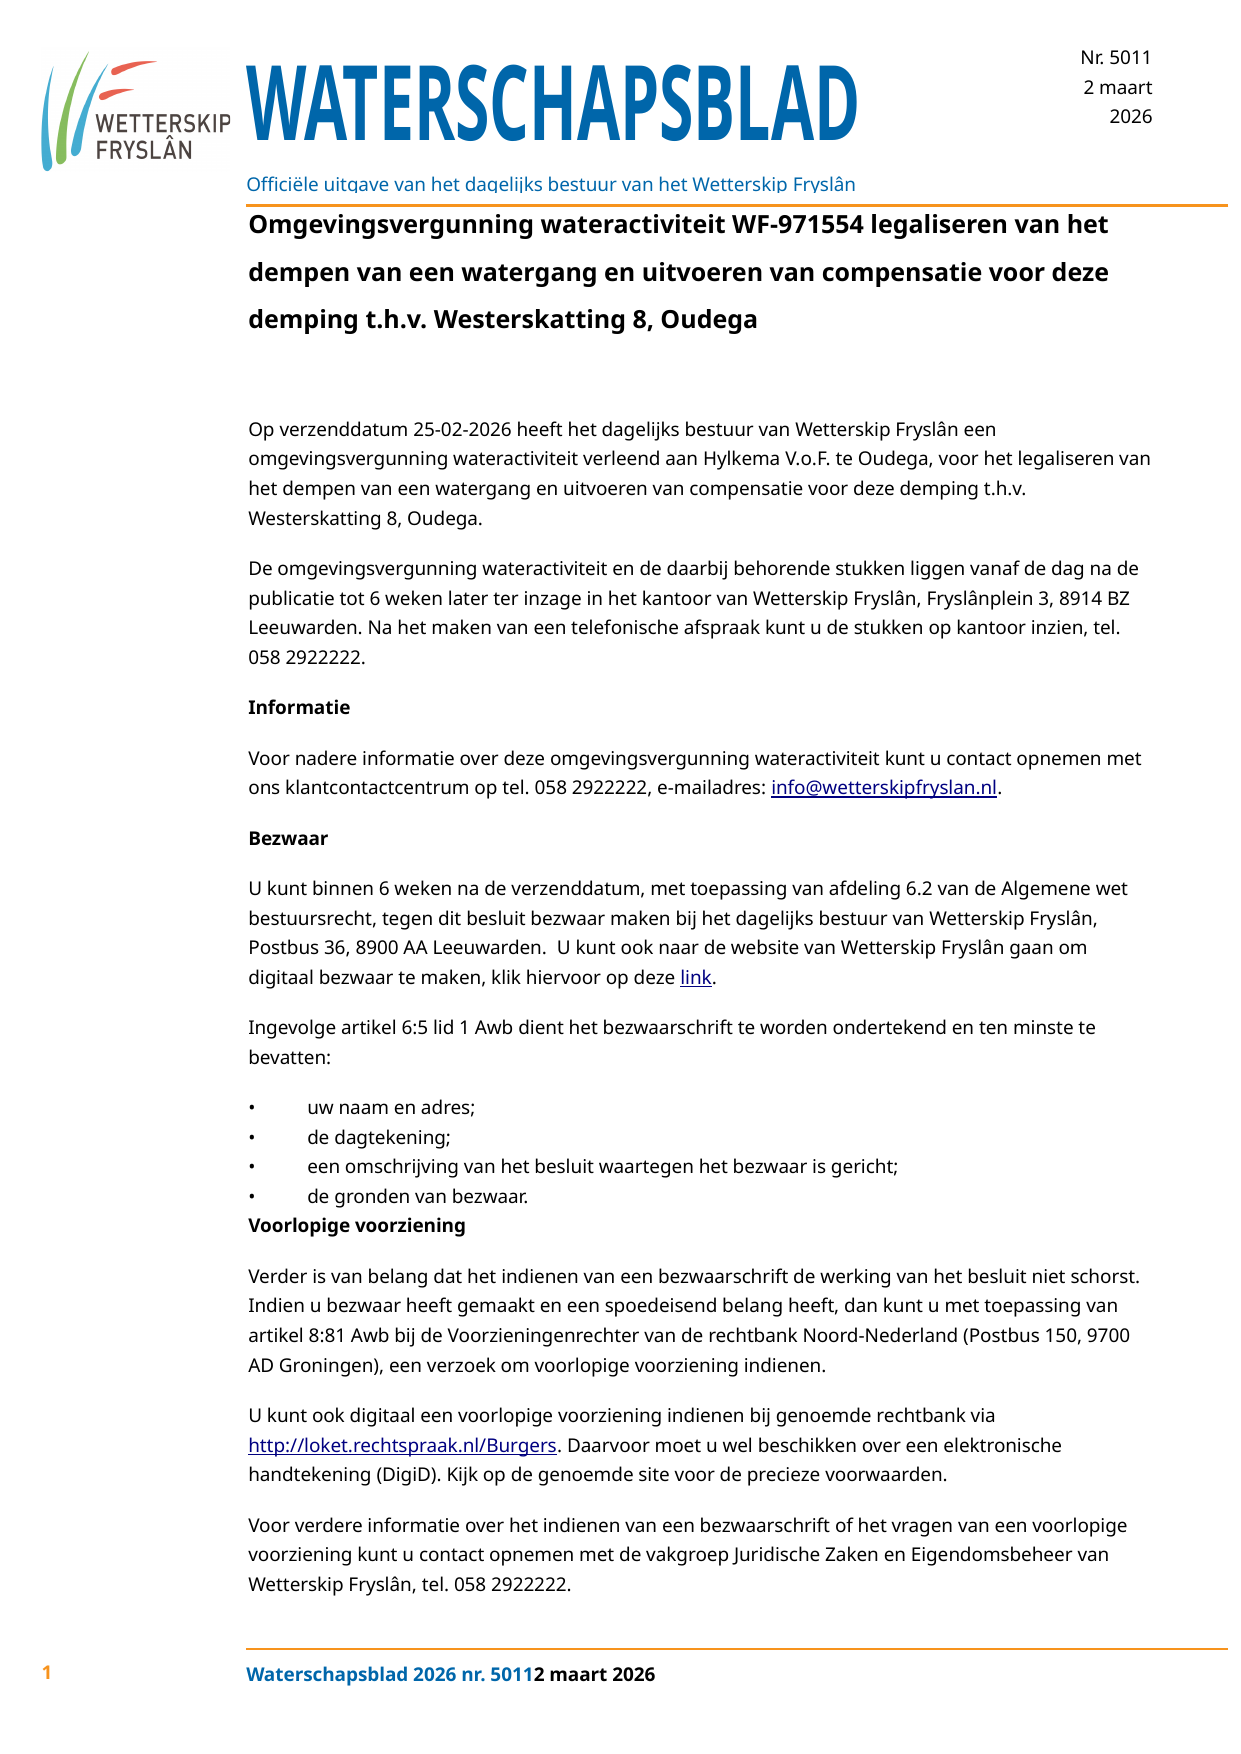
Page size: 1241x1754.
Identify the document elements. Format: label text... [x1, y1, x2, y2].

text Verder is van belang dat het indienen van een bezwaarschrift de werking van het besluit niet schorst. Indien u bezwaar heeft gemaakt en een spoedeisend belang heeft, dan kunt u met toepassing van artikel 8:81 Awb bij de Voorzieningenrechter van de rechtbank Noord-Nederland (Postbus 150, 9700 AD Groningen), een verzoek om voorlopige voorziening indienen. [248, 1263, 1152, 1377]
text Op verzenddatum 25-02-2026 heeft het dagelijks bestuur van Wetterskip Fryslân een omgevingsvergunning wateractiviteit verleend aan Hylkema V.o.F. te Oudega, voor het legaliseren van het dempen van een watergang en uitvoeren van compensatie voor deze demping t.h.v. Westerskatting 8, Oudega. [248, 416, 1152, 530]
text Ingevolge artikel 6:5 lid 1 Awb dient het bezwaarschrift te worden ondertekend en ten minste te bevatten: [248, 1014, 1152, 1069]
text Bezwaar [248, 825, 1152, 850]
text Informatie [248, 694, 1152, 720]
list de dagtekening; [248, 1124, 1152, 1149]
text De omgevingsvergunning wateractiviteit en de daarbij behorende stukken liggen vanaf de dag na de publicatie tot 6 weken later ter inzage in het kantoor van Wetterskip Fryslân, Fryslânplein 3, 8914 BZ Leeuwarden. Na het maken van een telefonische afspraak kunt u de stukken op kantoor inzien, tel. 058 2922222. [248, 555, 1152, 669]
text U kunt ook digitaal een voorlopige voorziening indienen bij genoemde rechtbank via http://loket.rechtspraak.nl/Burgers. Daarvoor moet u wel beschikken over een elektronische handtekening (DigiD). Kijk op de genoemde site voor de precieze voorwaarden. [248, 1402, 1152, 1487]
text Voor nadere informatie over deze omgevingsvergunning wateractiviteit kunt u contact opnemen met ons klantcontactcentrum op tel. 058 2922222, e-mailadres: info@wetterskipfryslan.nl. [248, 745, 1152, 800]
list de gronden van bezwaar. [248, 1183, 1152, 1209]
text Voor verdere informatie over het indienen van een bezwaarschrift of het vragen van een voorlopige voorziening kunt u contact opnemen met de vakgroep Juridische Zaken en Eigendomsbeheer van Wetterskip Fryslân, tel. 058 2922222. [248, 1512, 1152, 1597]
text Voorlopige voorziening [248, 1213, 1152, 1238]
picture [41, 47, 231, 172]
text U kunt binnen 6 weken na de verzenddatum, met toepassing van afdeling 6.2 van de Algemene wet bestuursrecht, tegen dit besluit bezwaar maken bij het dagelijks bestuur van Wetterskip Fryslân, Postbus 36, 8900 AA Leeuwarden. U kunt ook naar de website van Wetterskip Fryslân gaan om digitaal bezwaar te maken, klik hiervoor op deze link. [248, 875, 1152, 989]
text Omgevingsvergunning wateractiviteit WF-971554 legaliseren van het dempen van een watergang en uitvoeren van compensatie voor deze demping t.h.v. Westerskatting 8, Oudega [248, 207, 1152, 336]
list uw naam en adres; [248, 1094, 1152, 1120]
list een omschrijving van het besluit waartegen het bezwaar is gericht; [248, 1153, 1152, 1179]
